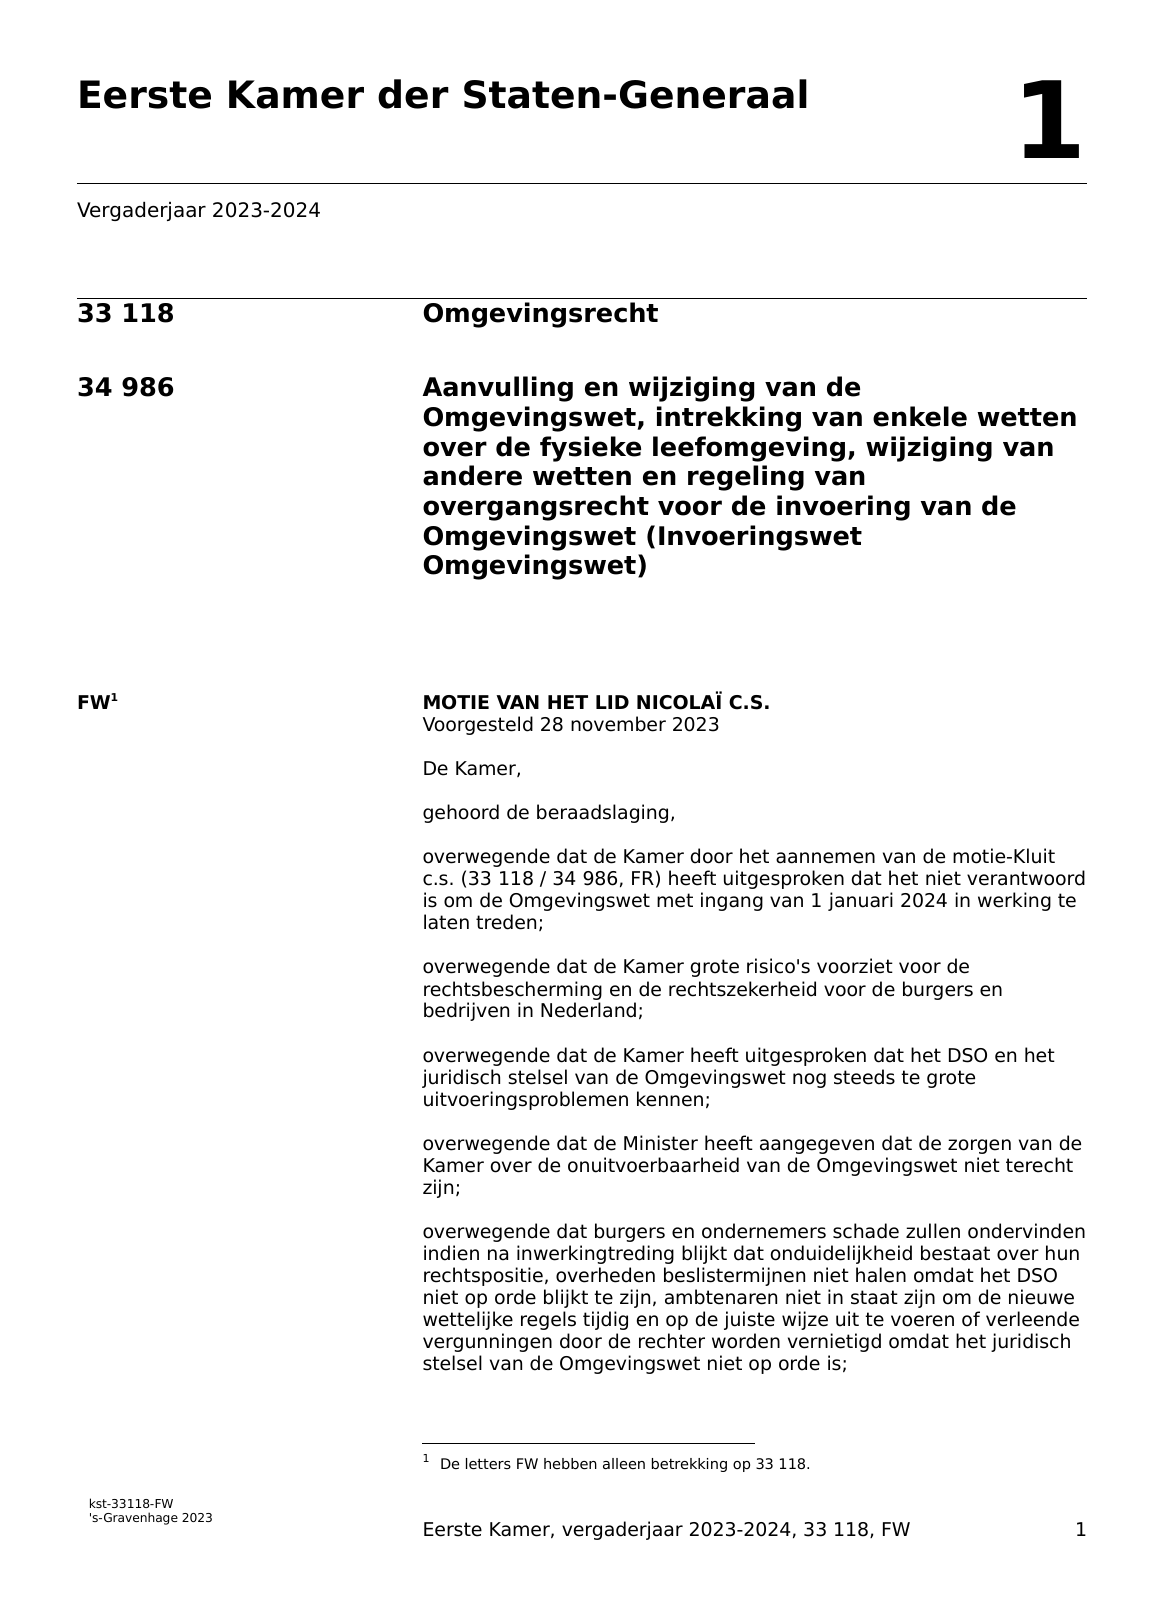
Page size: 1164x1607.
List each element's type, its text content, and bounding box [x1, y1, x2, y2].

subtitle 33 118 Omgevingsrecht [77, 299, 1087, 329]
text overwegende dat burgers en ondernemers schade zullen ondervinden indien na inwerkingtreding blijkt dat onduidelijkheid bestaat over hun rechtspositie, overheden beslistermijnen niet halen omdat het DSO niet op orde blijkt te zijn, ambtenaren niet in staat zijn om de nieuwe wettelijke regels tijdig en op de juiste wijze uit te voeren of verleende vergunningen door de rechter worden vernietigd omdat het juridisch stelsel van de Omgevingswet niet op orde is; [422, 1221, 1087, 1375]
text kst-33118-FW [88, 1497, 323, 1511]
text Voorgesteld 28 november 2023 [422, 714, 1087, 736]
table_header Eerste Kamer der Staten-Generaal [77, 59, 886, 183]
text 's-Gravenhage 2023 [88, 1511, 323, 1525]
subtitle 34 986 Aanvulling en wijziging van de Omgevingswet, intrekking van enkele wetten over de fysieke leefomgeving, wijziging van andere wetten en regeling van overgangsrecht voor de invoering van de Omgevingswet (Invoeringswet Omgevingswet) [77, 373, 1087, 581]
text overwegende dat de Kamer heeft uitgesproken dat het DSO en het juridisch stelsel van de Omgevingswet nog steeds te grote uitvoeringsproblemen kennen; [422, 1044, 1087, 1111]
table_header 1 [886, 59, 1087, 183]
text De Kamer, [422, 758, 1087, 780]
text overwegende dat de Minister heeft aangegeven dat de zorgen van de Kamer over de onuitvoerbaarheid van de Omgevingswet niet terecht zijn; [422, 1133, 1087, 1199]
text overwegende dat de Kamer door het aannemen van de motie-Kluit c.s. (33 118 / 34 986, FR) heeft uitgesproken dat het niet verantwoord is om de Omgevingswet met ingang van 1 januari 2024 in werking te laten treden; [422, 846, 1087, 934]
text overwegende dat de Kamer grote risico's voorziet voor de rechtsbescherming en de rechtszekerheid voor de burgers en bedrijven in Nederland; [422, 956, 1087, 1022]
text De letters FW hebben alleen betrekking op 33 118. [422, 1452, 1087, 1474]
table_cell Vergaderjaar 2023-2024 [77, 184, 1087, 298]
text gehoord de beraadslaging, [422, 802, 1087, 824]
subtitle FW MOTIE VAN HET LID NICOLAÏ C.S. [77, 692, 1087, 714]
